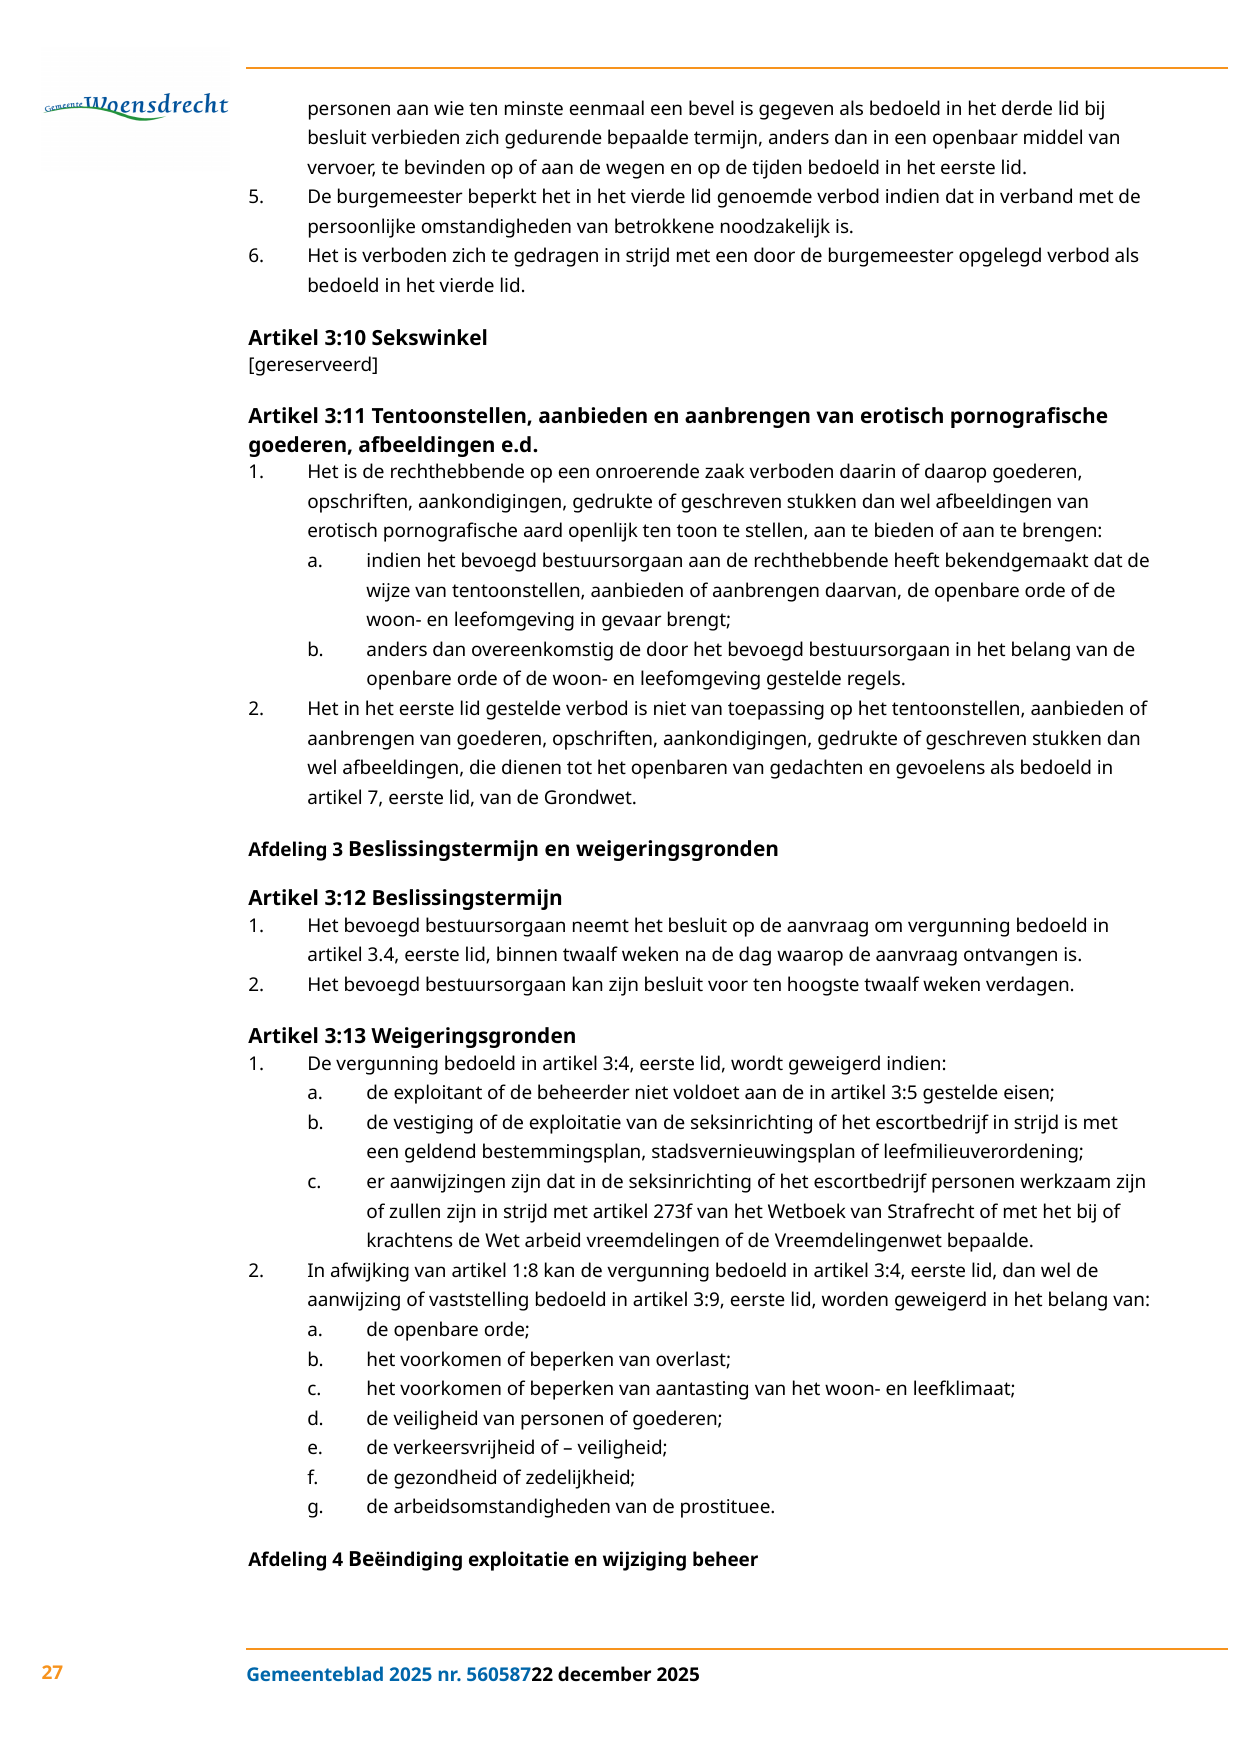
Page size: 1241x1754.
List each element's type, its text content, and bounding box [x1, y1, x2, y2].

list In afwijking van artikel 1:8 kan de vergunning bedoeld in artikel 3:4, eerste lid, dan wel de aanwijzing of vaststelling bedoeld in artikel 3:9, eerste lid, worden geweigerd in het belang van: [248, 1257, 1152, 1312]
list Het is de rechthebbende op een onroerende zaak verboden daarin of daarop goederen, opschriften, aankondigingen, gedrukte of geschreven stukken dan wel afbeeldingen van erotisch pornografische aard openlijk ten toon te stellen, aan te bieden of aan te brengen: [248, 458, 1152, 543]
list de arbeidsomstandigheden van de prostituee. [307, 1494, 1152, 1519]
list personen aan wie ten minste eenmaal een bevel is gegeven als bedoeld in het derde lid bij besluit verbieden zich gedurende bepaalde termijn, anders dan in een openbaar middel van vervoer, te bevinden op of aan de wegen en op de tijden bedoeld in het eerste lid. [248, 95, 1152, 180]
list de vestiging of de exploitatie van de seksinrichting of het escortbedrijf in strijd is met een geldend bestemmingsplan, stadsvernieuwingsplan of leefmilieuverordening; [307, 1109, 1152, 1164]
text Artikel 3:13 Weigeringsgronden [248, 1021, 1152, 1050]
list het voorkomen of beperken van overlast; [307, 1346, 1152, 1371]
list de exploitant of de beheerder niet voldoet aan de in artikel 3:5 gestelde eisen; [307, 1079, 1152, 1105]
text [gereserveerd] [248, 351, 1152, 377]
list de verkeersvrijheid of – veiligheid; [307, 1434, 1152, 1460]
list er aanwijzingen zijn dat in de seksinrichting of het escortbedrijf personen werkzaam zijn of zullen zijn in strijd met artikel 273f van het Wetboek van Strafrecht of met het bij of krachtens de Wet arbeid vreemdelingen of de Vreemdelingenwet bepaalde. [307, 1168, 1152, 1253]
list Het is verboden zich te gedragen in strijd met een door de burgemeester opgelegd verbod als bedoeld in het vierde lid. [248, 243, 1152, 298]
text Artikel 3:11 Tentoonstellen, aanbieden en aanbrengen van erotisch pornografische goederen, afbeeldingen e.d. [248, 402, 1152, 458]
list Het bevoegd bestuursorgaan neemt het besluit op de aanvraag om vergunning bedoeld in artikel 3.4, eerste lid, binnen twaalf weken na de dag waarop de aanvraag ontvangen is. [248, 912, 1152, 967]
picture [41, 47, 231, 172]
list de gezondheid of zedelijkheid; [307, 1464, 1152, 1490]
list de openbare orde; [307, 1316, 1152, 1342]
list indien het bevoegd bestuursorgaan aan de rechthebbende heeft bekendgemaakt dat de wijze van tentoonstellen, aanbieden of aanbrengen daarvan, de openbare orde of de woon- en leefomgeving in gevaar brengt; [307, 547, 1152, 632]
list Het in het eerste lid gestelde verbod is niet van toepassing op het tentoonstellen, aanbieden of aanbrengen van goederen, opschriften, aankondigingen, gedrukte of geschreven stukken dan wel afbeeldingen, die dienen tot het openbaren van gedachten en gevoelens als bedoeld in artikel 7, eerste lid, van de Grondwet. [248, 695, 1152, 809]
list de veiligheid van personen of goederen; [307, 1405, 1152, 1431]
text Artikel 3:12 Beslissingstermijn [248, 883, 1152, 912]
list anders dan overeenkomstig de door het bevoegd bestuursorgaan in het belang van de openbare orde of de woon- en leefomgeving gestelde regels. [307, 636, 1152, 691]
text Afdeling 4 Beëindiging exploitatie en wijziging beheer [248, 1544, 1152, 1572]
text Afdeling 3 Beslissingstermijn en weigeringsgronden [248, 834, 1152, 863]
list De burgemeester beperkt het in het vierde lid genoemde verbod indien dat in verband met de persoonlijke omstandigheden van betrokkene noodzakelijk is. [248, 183, 1152, 239]
list De vergunning bedoeld in artikel 3:4, eerste lid, wordt geweigerd indien: [248, 1050, 1152, 1076]
list Het bevoegd bestuursorgaan kan zijn besluit voor ten hoogste twaalf weken verdagen. [248, 971, 1152, 997]
list het voorkomen of beperken van aantasting van het woon- en leefklimaat; [307, 1375, 1152, 1401]
text Artikel 3:10 Sekswinkel [248, 323, 1152, 351]
